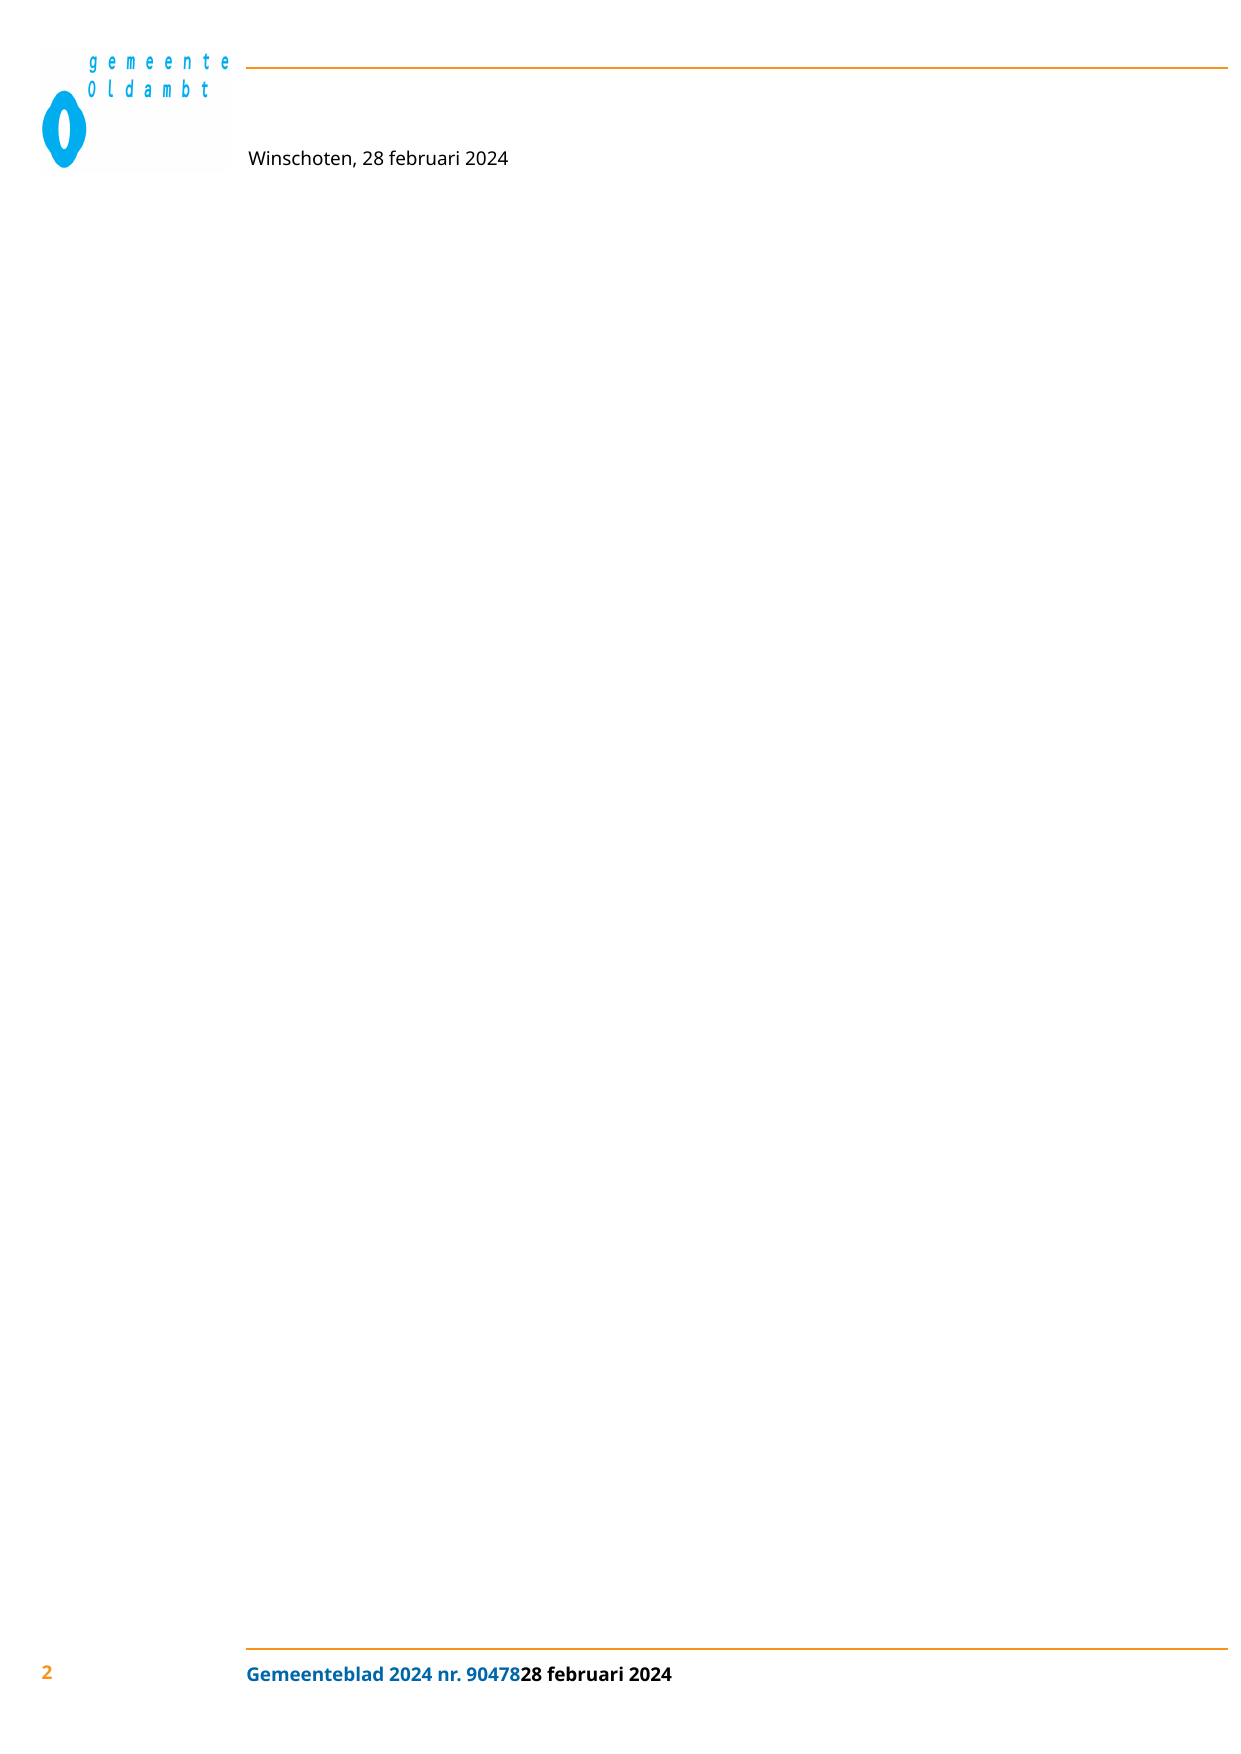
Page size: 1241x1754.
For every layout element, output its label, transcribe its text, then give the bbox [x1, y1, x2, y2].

picture [41, 47, 231, 172]
text Winschoten, 28 februari 2024 [248, 145, 1152, 171]
